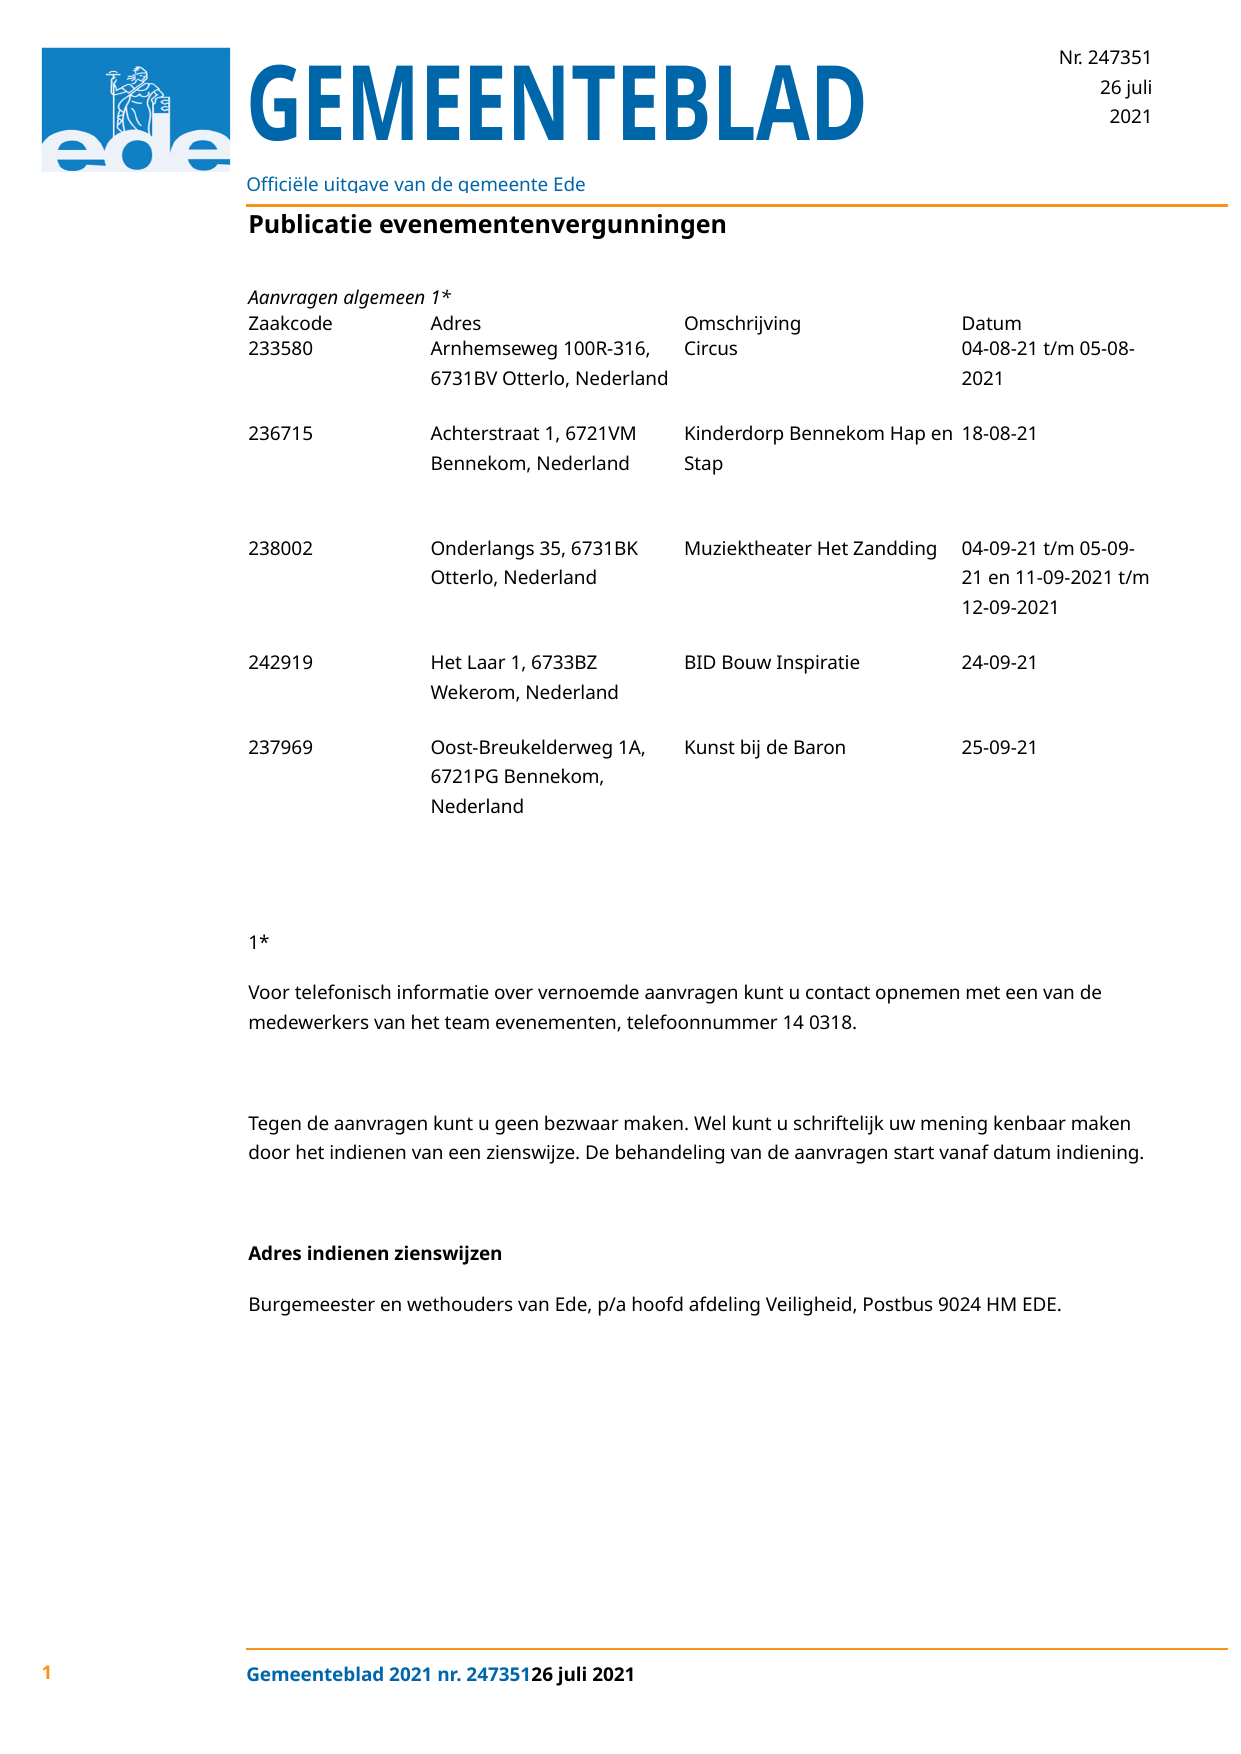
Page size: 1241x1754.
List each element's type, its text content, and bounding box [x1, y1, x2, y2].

text Aanvragen algemeen 1* [248, 284, 1152, 309]
table_cell BID Bouw Inspiratie [684, 649, 961, 734]
table_cell 24-09-21 [961, 649, 1152, 734]
text Adres indienen zienswijzen [248, 1240, 1152, 1266]
table_cell [248, 849, 430, 874]
text Voor telefonisch informatie over vernoemde aanvragen kunt u contact opnemen met een van de medewerkers van het team evenementen, telefoonnummer 14 0318. [248, 979, 1152, 1035]
table_cell Oost-Breukelderweg 1A, 6721PG Bennekom, Nederland [430, 734, 684, 849]
table_header Adres [430, 310, 684, 335]
table_cell 18-08-21 [961, 420, 1152, 535]
picture [41, 47, 231, 172]
table_cell Achterstraat 1, 6721VM Bennekom, Nederland [430, 420, 684, 535]
table_cell [684, 874, 961, 900]
table_cell [248, 874, 430, 900]
table_cell [430, 900, 684, 926]
table_cell [248, 900, 430, 926]
table_cell Circus [684, 335, 961, 420]
table_cell 04-08-21 t/m 05-08-2021 [961, 335, 1152, 420]
table_cell [961, 900, 1152, 926]
table_cell [961, 874, 1152, 900]
table_cell 233580 [248, 335, 430, 420]
table_cell [684, 900, 961, 926]
table_cell 25-09-21 [961, 734, 1152, 849]
table_cell 237969 [248, 734, 430, 849]
table_cell [961, 849, 1152, 874]
table_cell Kunst bij de Baron [684, 734, 961, 849]
table_cell Arnhemseweg 100R-316, 6731BV Otterlo, Nederland [430, 335, 684, 420]
table_cell Onderlangs 35, 6731BK Otterlo, Nederland [430, 535, 684, 649]
table_cell [684, 849, 961, 874]
table_header Omschrijving [684, 310, 961, 335]
text Burgemeester en wethouders van Ede, p/a hoofd afdeling Veiligheid, Postbus 9024 HM EDE. [248, 1291, 1152, 1316]
text Publicatie evenementenvergunningen [248, 207, 1152, 241]
table_cell 04-09-21 t/m 05-09-21 en 11-09-2021 t/m 12-09-2021 [961, 535, 1152, 649]
table_header Datum [961, 310, 1152, 335]
text Tegen de aanvragen kunt u geen bezwaar maken. Wel kunt u schriftelijk uw mening kenbaar maken door het indienen van een zienswijze. De behandeling van de aanvragen start vanaf datum indiening. [248, 1110, 1152, 1165]
table_header Zaakcode [248, 310, 430, 335]
text 1* [248, 929, 1152, 955]
table_cell 238002 [248, 535, 430, 649]
table_cell [430, 874, 684, 900]
table_cell Muziektheater Het Zandding [684, 535, 961, 649]
table_cell 236715 [248, 420, 430, 535]
table_cell [430, 849, 684, 874]
table_cell Kinderdorp Bennekom Hap en Stap [684, 420, 961, 535]
table_cell 242919 [248, 649, 430, 734]
table_cell Het Laar 1, 6733BZ Wekerom, Nederland [430, 649, 684, 734]
